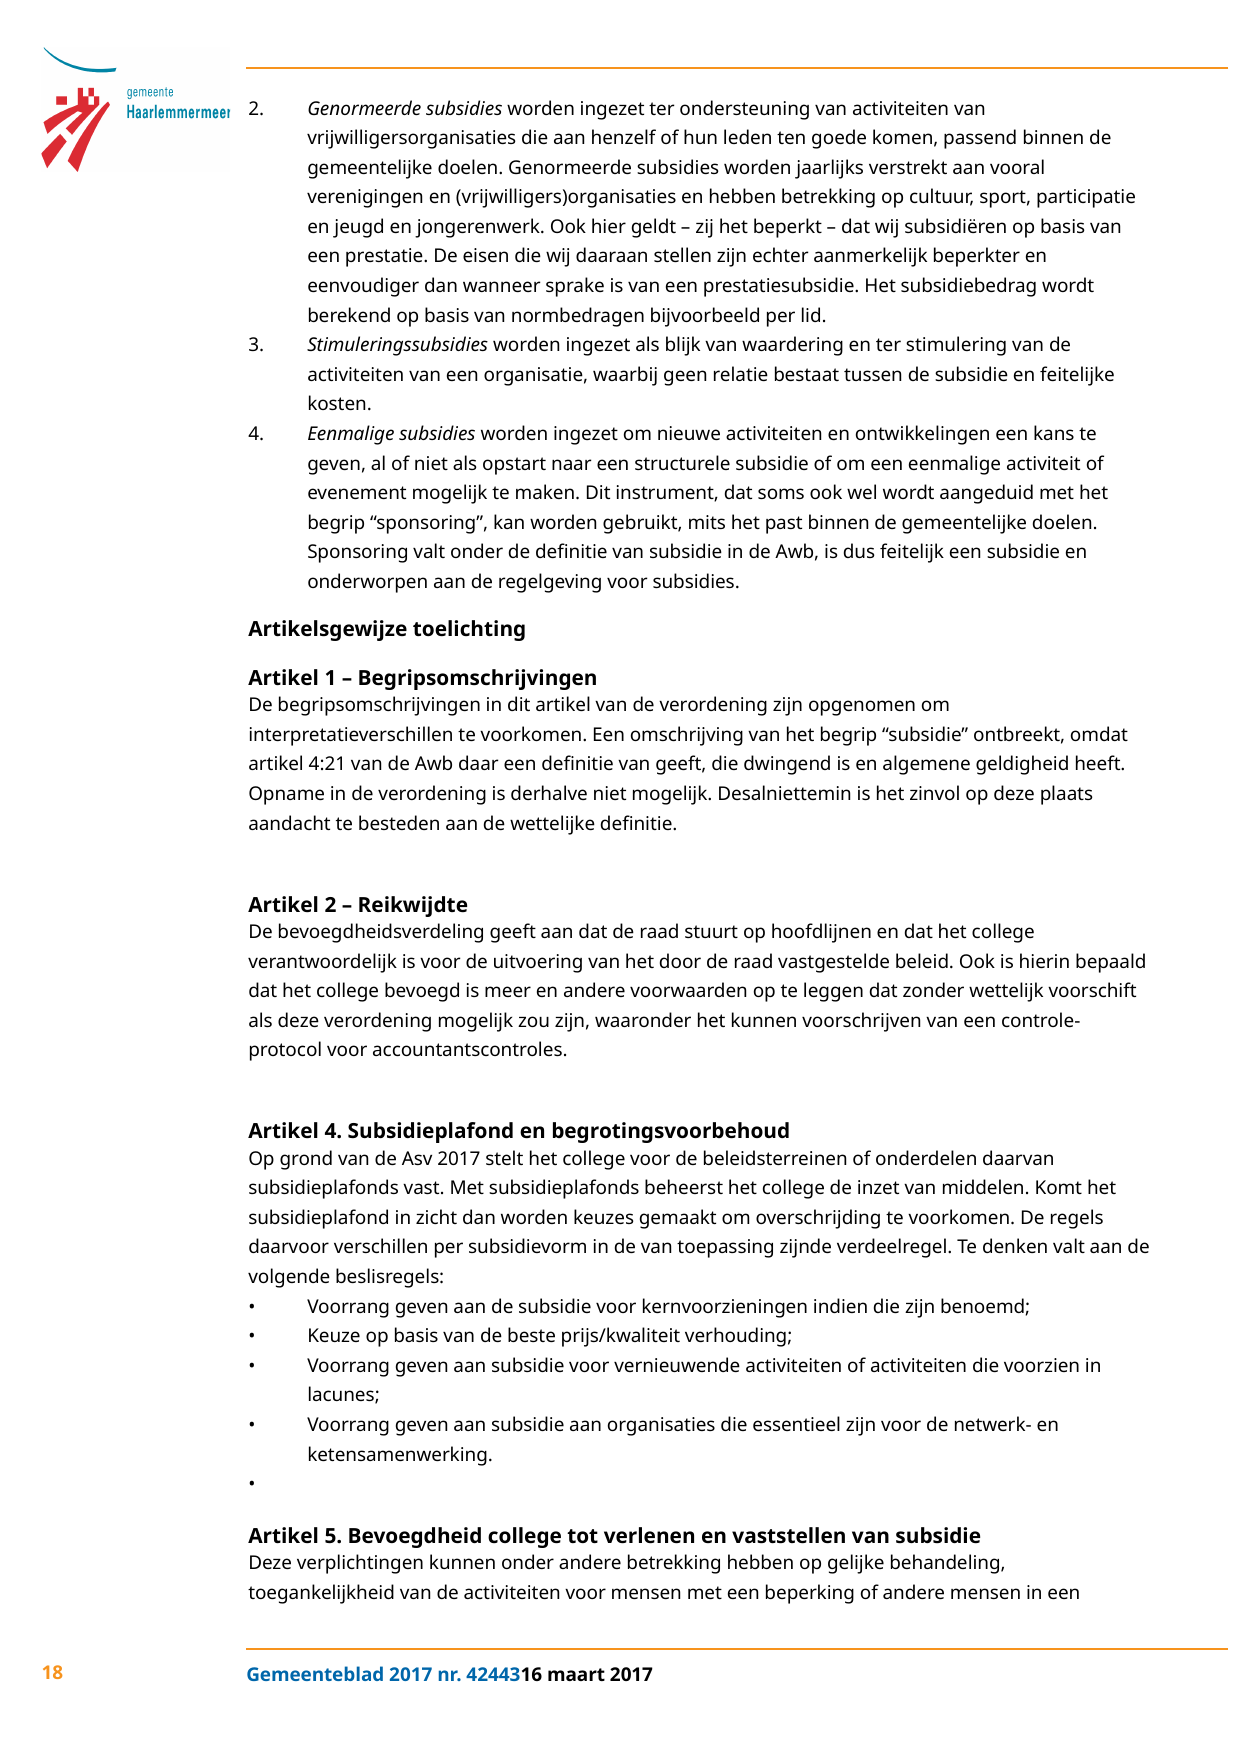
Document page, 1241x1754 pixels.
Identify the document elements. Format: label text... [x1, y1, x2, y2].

text Artikel 1 – Begripsomschrijvingen [248, 663, 1152, 691]
list Voorrang geven aan subsidie aan organisaties die essentieel zijn voor de netwerk- en ketensamenwerking. [248, 1411, 1152, 1467]
list Voorrang geven aan de subsidie voor kernvoorzieningen indien die zijn benoemd; [248, 1293, 1152, 1319]
text Deze verplichtingen kunnen onder andere betrekking hebben op gelijke behandeling, toegankelijkheid van de activiteiten voor mensen met een beperking of andere mensen in een [248, 1549, 1152, 1604]
list Eenmalige subsidies worden ingezet om nieuwe activiteiten en ontwikkelingen een kans te geven, al of niet als opstart naar een structurele subsidie of om een eenmalige activiteit of evenement mogelijk te maken. Dit instrument, dat soms ook wel wordt aangeduid met het begrip “sponsoring”, kan worden gebruikt, mits het past binnen de gemeentelijke doelen. Sponsoring valt onder de definitie van subsidie in de Awb, is dus feitelijk een subsidie en onderworpen aan de regelgeving voor subsidies. [248, 420, 1152, 594]
list Keuze op basis van de beste prijs/kwaliteit verhouding; [248, 1322, 1152, 1348]
text Artikelsgewijze toelichting [248, 614, 1152, 642]
text De bevoegdheidsverdeling geeft aan dat de raad stuurt op hoofdlijnen en dat het college verantwoordelijk is voor de uitvoering van het door de raad vastgestelde beleid. Ook is hierin bepaald dat het college bevoegd is meer en andere voorwaarden op te leggen dat zonder wettelijk voorschift als deze verordening mogelijk zou zijn, waaronder het kunnen voorschrijven van een controle-protocol voor accountantscontroles. [248, 918, 1152, 1062]
list Stimuleringssubsidies worden ingezet als blijk van waardering en ter stimulering van de activiteiten van een organisatie, waarbij geen relatie bestaat tussen de subsidie en feitelijke kosten. [248, 331, 1152, 416]
text De begripsomschrijvingen in dit artikel van de verordening zijn opgenomen om interpretatieverschillen te voorkomen. Een omschrijving van het begrip “subsidie” ontbreekt, omdat artikel 4:21 van de Awb daar een definitie van geeft, die dwingend is en algemene geldigheid heeft. Opname in de verordening is derhalve niet mogelijk. Desalniettemin is het zinvol op deze plaats aandacht te besteden aan de wettelijke definitie. [248, 691, 1152, 836]
text Artikel 5. Bevoegdheid college tot verlenen en vaststellen van subsidie [248, 1521, 1152, 1549]
text Artikel 4. Subsidieplafond en begrotingsvoorbehoud [248, 1117, 1152, 1145]
text Artikel 2 – Reikwijdte [248, 890, 1152, 918]
list Voorrang geven aan subsidie voor vernieuwende activiteiten of activiteiten die voorzien in lacunes; [248, 1352, 1152, 1407]
text Op grond van de Asv 2017 stelt het college voor de beleidsterreinen of onderdelen daarvan subsidieplafonds vast. Met subsidieplafonds beheerst het college de inzet van middelen. Komt het subsidieplafond in zicht dan worden keuzes gemaakt om overschrijding te voorkomen. De regels daarvoor verschillen per subsidievorm in de van toepassing zijnde verdeelregel. Te denken valt aan de volgende beslisregels: [248, 1145, 1152, 1289]
list Genormeerde subsidies worden ingezet ter ondersteuning van activiteiten van vrijwilligersorganisaties die aan henzelf of hun leden ten goede komen, passend binnen de gemeentelijke doelen. Genormeerde subsidies worden jaarlijks verstrekt aan vooral verenigingen en (vrijwilligers)organisaties en hebben betrekking op cultuur, sport, participatie en jeugd en jongerenwerk. Ook hier geldt – zij het beperkt – dat wij subsidiëren op basis van een prestatie. De eisen die wij daaraan stellen zijn echter aanmerkelijk beperkter en eenvoudiger dan wanneer sprake is van een prestatiesubsidie. Het subsidiebedrag wordt berekend op basis van normbedragen bijvoorbeeld per lid. [248, 95, 1152, 328]
picture [41, 47, 231, 172]
